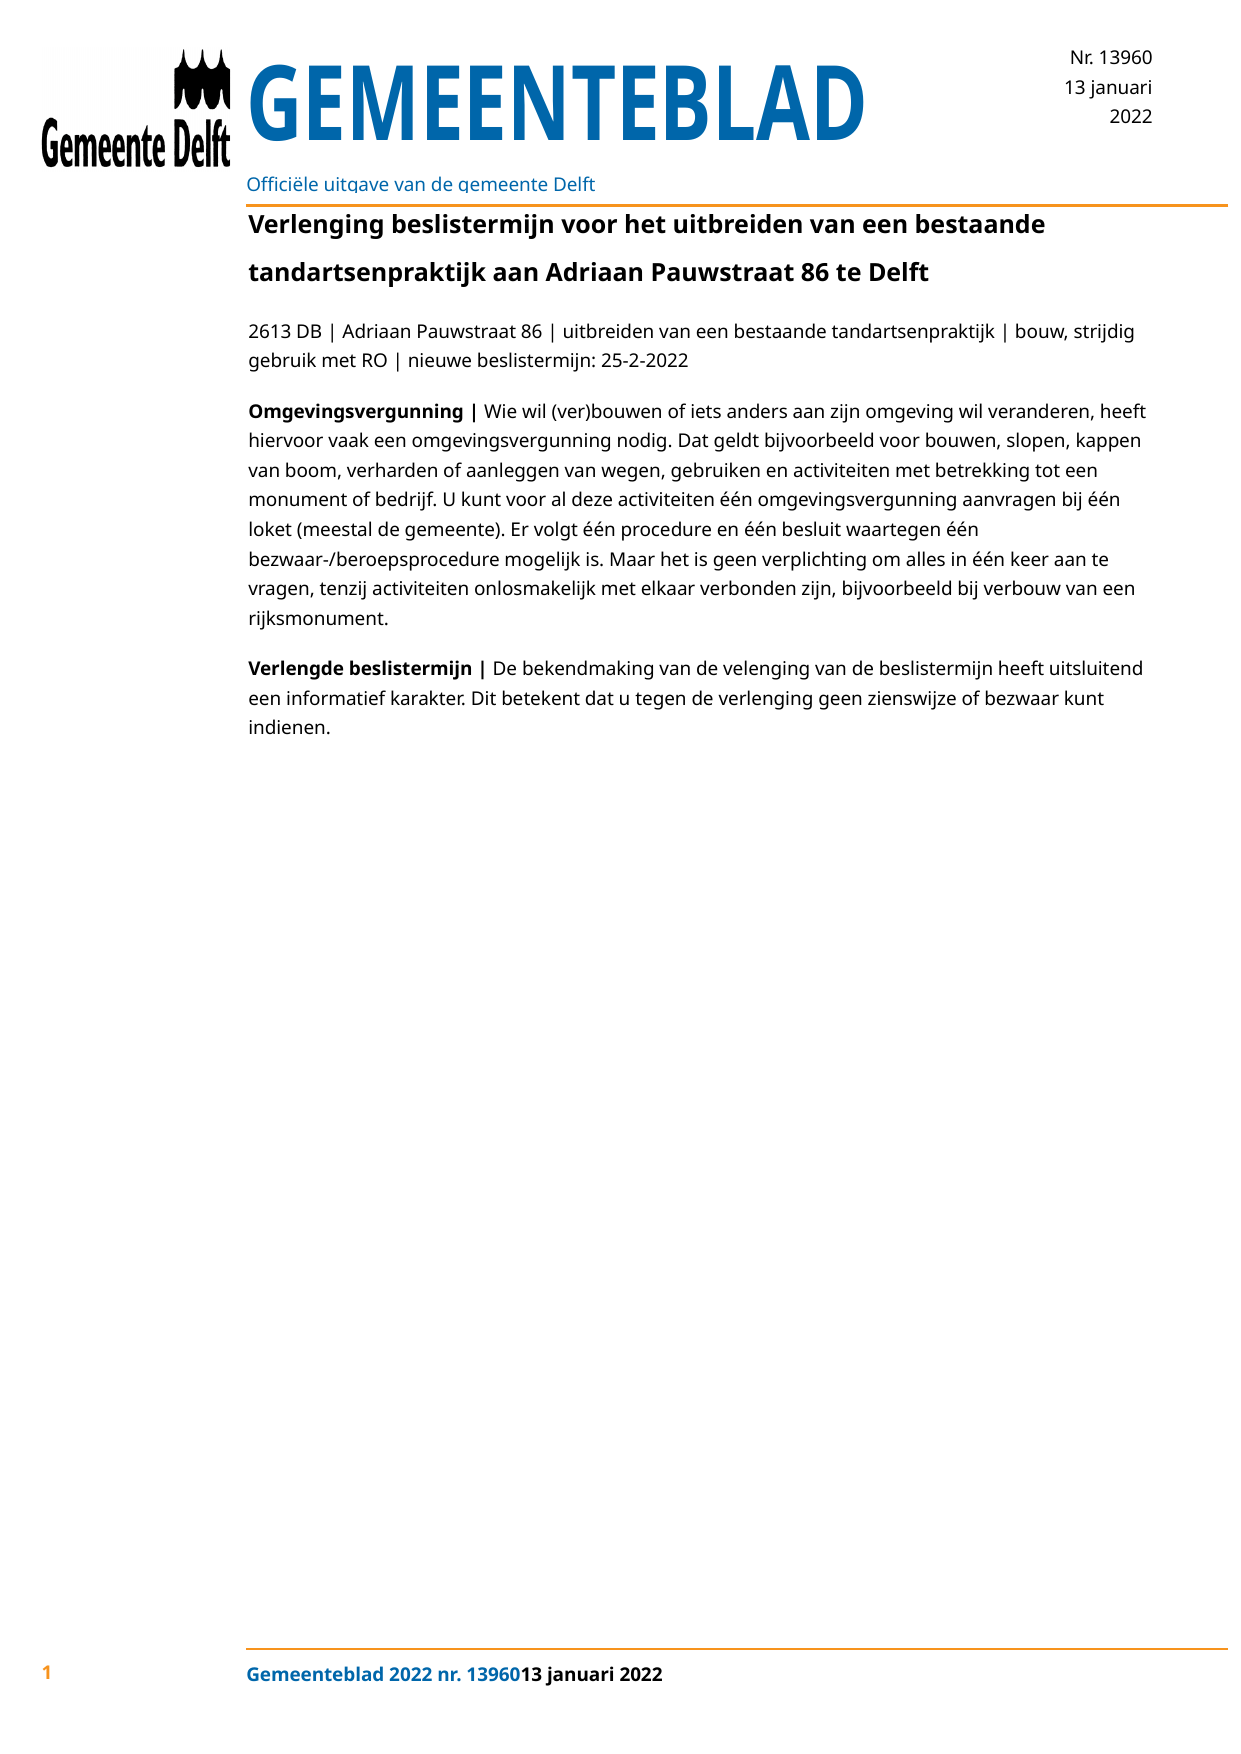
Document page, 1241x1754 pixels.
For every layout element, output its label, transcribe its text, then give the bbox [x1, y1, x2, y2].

picture [41, 47, 231, 172]
text Verlengde beslistermijn | De bekendmaking van de velenging van de beslistermijn heeft uitsluitend een informatief karakter. Dit betekent dat u tegen de verlenging geen zienswijze of bezwaar kunt indienen. [248, 655, 1152, 740]
text 2613 DB | Adriaan Pauwstraat 86 | uitbreiden van een bestaande tandartsenpraktijk | bouw, strijdig gebruik met RO | nieuwe beslistermijn: 25-2-2022 [248, 318, 1152, 373]
text Omgevingsvergunning | Wie wil (ver)bouwen of iets anders aan zijn omgeving wil veranderen, heeft hiervoor vaak een omgevingsvergunning nodig. Dat geldt bijvoorbeeld voor bouwen, slopen, kappen van boom, verharden of aanleggen van wegen, gebruiken en activiteiten met betrekking tot een monument of bedrijf. U kunt voor al deze activiteiten één omgevingsvergunning aanvragen bij één loket (meestal de gemeente). Er volgt één procedure en één besluit waartegen één bezwaar-/beroepsprocedure mogelijk is. Maar het is geen verplichting om alles in één keer aan te vragen, tenzij activiteiten onlosmakelijk met elkaar verbonden zijn, bijvoorbeeld bij verbouw van een rijksmonument. [248, 398, 1152, 631]
text Verlenging beslistermijn voor het uitbreiden van een bestaande tandartsenpraktijk aan Adriaan Pauwstraat 86 te Delft [248, 207, 1152, 288]
